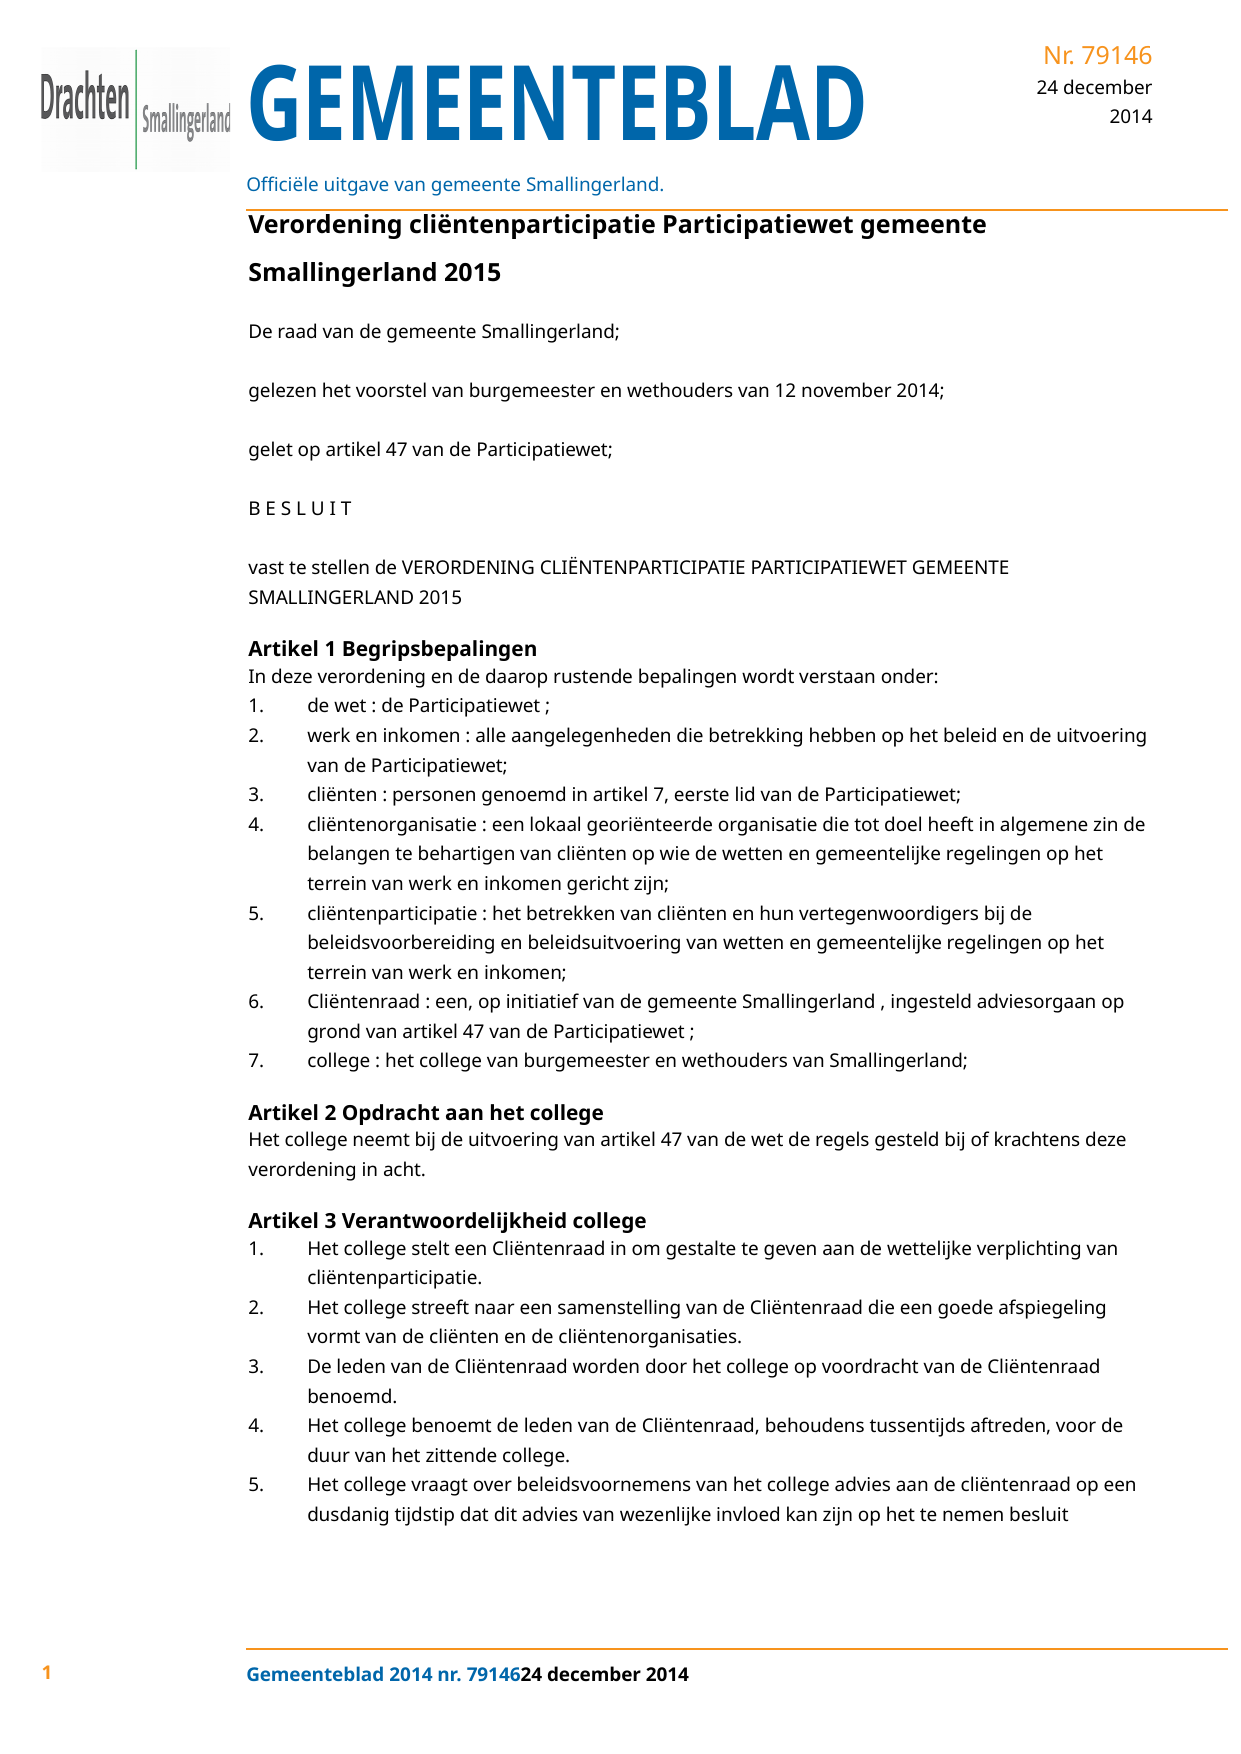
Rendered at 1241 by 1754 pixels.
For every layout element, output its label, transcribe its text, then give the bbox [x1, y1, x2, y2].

list cliëntenorganisatie : een lokaal georiënteerde organisatie die tot doel heeft in algemene zin de belangen te behartigen van cliënten op wie de wetten en gemeentelijke regelingen op het terrein van werk en inkomen gericht zijn; [248, 811, 1152, 896]
list cliëntenparticipatie : het betrekken van cliënten en hun vertegenwoordigers bij de beleidsvoorbereiding en beleidsuitvoering van wetten en gemeentelijke regelingen op het terrein van werk en inkomen; [248, 900, 1152, 984]
list college : het college van burgemeester en wethouders van Smallingerland; [248, 1048, 1152, 1073]
text De raad van de gemeente Smallingerland; [248, 318, 1152, 344]
list De leden van de Cliëntenraad worden door het college op voordracht van de Cliëntenraad benoemd. [248, 1353, 1152, 1408]
text Verordening cliëntenparticipatie Participatiewet gemeente Smallingerland 2015 [248, 211, 1152, 288]
list Het college vraagt over beleidsvoornemens van het college advies aan de cliëntenraad op een dusdanig tijdstip dat dit advies van wezenlijke invloed kan zijn op het te nemen besluit [248, 1472, 1152, 1527]
list werk en inkomen : alle aangelegenheden die betrekking hebben op het beleid en de uitvoering van de Participatiewet; [248, 722, 1152, 777]
list Het college benoemt de leden van de Cliëntenraad, behoudens tussentijds aftreden, voor de duur van het zittende college. [248, 1412, 1152, 1468]
text gelezen het voorstel van burgemeester en wethouders van 12 november 2014; [248, 377, 1152, 403]
list Het college stelt een Cliëntenraad in om gestalte te geven aan de wettelijke verplichting van cliëntenparticipatie. [248, 1235, 1152, 1290]
text B E S L U I T [248, 495, 1152, 521]
list Het college streeft naar een samenstelling van de Cliëntenraad die een goede afspiegeling vormt van de cliënten en de cliëntenorganisaties. [248, 1294, 1152, 1349]
text Artikel 2 Opdracht aan het college [248, 1098, 1152, 1126]
text In deze verordening en de daarop rustende bepalingen wordt verstaan onder: [248, 663, 1152, 689]
list Cliëntenraad : een, op initiatief van de gemeente Smallingerland , ingesteld adviesorgaan op grond van artikel 47 van de Participatiewet ; [248, 988, 1152, 1044]
text vast te stellen de VERORDENING CLIËNTENPARTICIPATIE PARTICIPATIEWET GEMEENTE SMALLINGERLAND 2015 [248, 554, 1152, 610]
text Het college neemt bij de uitvoering van artikel 47 van de wet de regels gesteld bij of krachtens deze verordening in acht. [248, 1126, 1152, 1182]
picture [41, 47, 231, 172]
list cliënten : personen genoemd in artikel 7, eerste lid van de Participatiewet; [248, 781, 1152, 807]
text gelet op artikel 47 van de Participatiewet; [248, 436, 1152, 462]
list de wet : de Participatiewet ; [248, 693, 1152, 718]
text Artikel 3 Verantwoordelijkheid college [248, 1206, 1152, 1235]
text Artikel 1 Begripsbepalingen [248, 634, 1152, 663]
